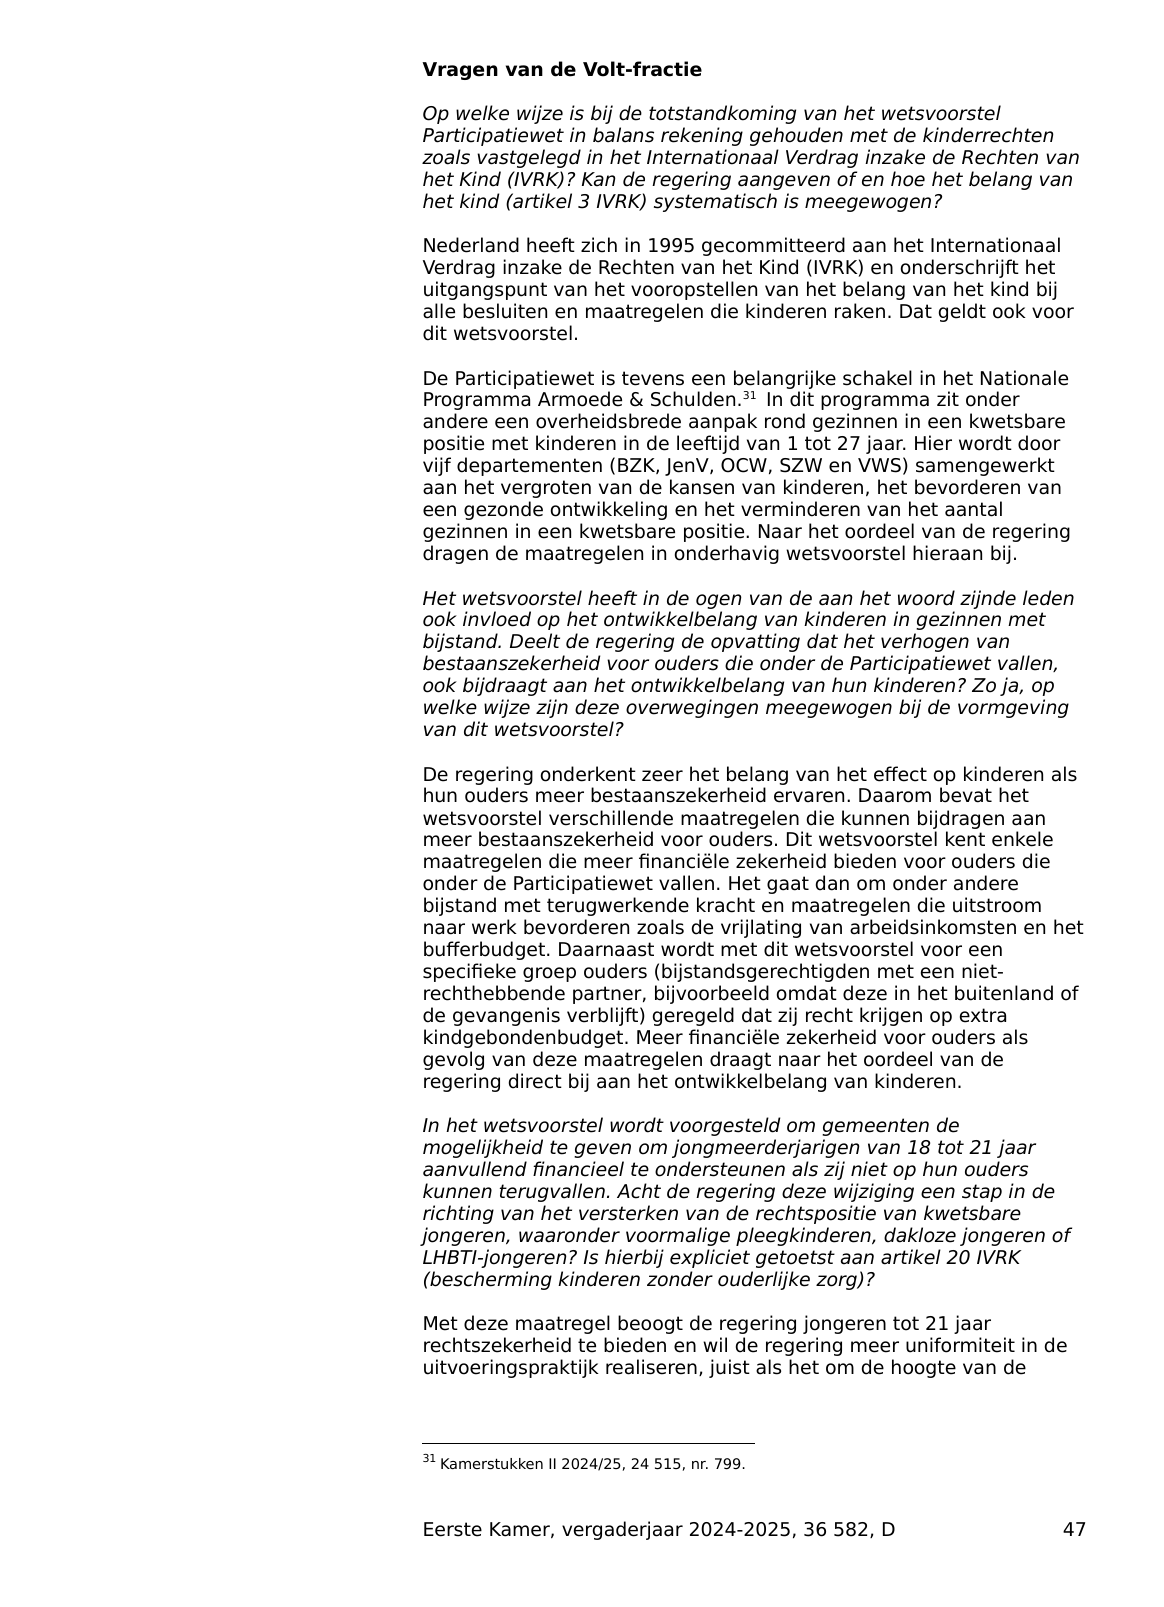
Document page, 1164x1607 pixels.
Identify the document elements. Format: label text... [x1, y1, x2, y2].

text Kamerstukken II 2024/25, 24 515, nr. 799. [422, 1452, 1087, 1474]
text Met deze maatregel beoogt de regering jongeren tot 21 jaar rechtszekerheid te bieden en wil de regering meer uniformiteit in de uitvoeringspraktijk realiseren, juist als het om de hoogte van de [422, 1313, 1087, 1379]
text Het wetsvoorstel heeft in de ogen van de aan het woord zijnde leden ook invloed op het ontwikkelbelang van kinderen in gezinnen met bijstand. Deelt de regering de opvatting dat het verhogen van bestaanszekerheid voor ouders die onder de Participatiewet vallen, ook bijdraagt aan het ontwikkelbelang van hun kinderen? Zo ja, op welke wijze zijn deze overwegingen meegewogen bij de vormgeving van dit wetsvoorstel? [422, 587, 1087, 741]
text Op welke wijze is bij de totstandkoming van het wetsvoorstel Participatiewet in balans rekening gehouden met de kinderrechten zoals vastgelegd in het Internationaal Verdrag inzake de Rechten van het Kind (IVRK)? Kan de regering aangeven of en hoe het belang van het kind (artikel 3 IVRK) systematisch is meegewogen? [422, 103, 1087, 213]
text De regering onderkent zeer het belang van het effect op kinderen als hun ouders meer bestaanszekerheid ervaren. Daarom bevat het wetsvoorstel verschillende maatregelen die kunnen bijdragen aan meer bestaanszekerheid voor ouders. Dit wetsvoorstel kent enkele maatregelen die meer financiële zekerheid bieden voor ouders die onder de Participatiewet vallen. Het gaat dan om onder andere bijstand met terugwerkende kracht en maatregelen die uitstroom naar werk bevorderen zoals de vrijlating van arbeidsinkomsten en het bufferbudget. Daarnaast wordt met dit wetsvoorstel voor een specifieke groep ouders (bijstandsgerechtigden met een niet-rechthebbende partner, bijvoorbeeld omdat deze in het buitenland of de gevangenis verblijft) geregeld dat zij recht krijgen op extra kindgebondenbudget. Meer financiële zekerheid voor ouders als gevolg van deze maatregelen draagt naar het oordeel van de regering direct bij aan het ontwikkelbelang van kinderen. [422, 763, 1087, 1093]
subtitle Vragen van de Volt-fractie [422, 59, 1087, 81]
text In het wetsvoorstel wordt voorgesteld om gemeenten de mogelijkheid te geven om jongmeerderjarigen van 18 tot 21 jaar aanvullend financieel te ondersteunen als zij niet op hun ouders kunnen terugvallen. Acht de regering deze wijziging een stap in de richting van het versterken van de rechtspositie van kwetsbare jongeren, waaronder voormalige pleegkinderen, dakloze jongeren of LHBTI-jongeren? Is hierbij expliciet getoetst aan artikel 20 IVRK (bescherming kinderen zonder ouderlijke zorg)? [422, 1115, 1087, 1291]
text Nederland heeft zich in 1995 gecommitteerd aan het Internationaal Verdrag inzake de Rechten van het Kind (IVRK) en onderschrijft het uitgangspunt van het vooropstellen van het belang van het kind bij alle besluiten en maatregelen die kinderen raken. Dat geldt ook voor dit wetsvoorstel. [422, 235, 1087, 345]
text De Participatiewet is tevens een belangrijke schakel in het Nationale Programma Armoede & Schulden. In dit programma zit onder andere een overheidsbrede aanpak rond gezinnen in een kwetsbare positie met kinderen in de leeftijd van 1 tot 27 jaar. Hier wordt door vijf departementen (BZK, JenV, OCW, SZW en VWS) samengewerkt aan het vergroten van de kansen van kinderen, het bevorderen van een gezonde ontwikkeling en het verminderen van het aantal gezinnen in een kwetsbare positie. Naar het oordeel van de regering dragen de maatregelen in onderhavig wetsvoorstel hieraan bij. [422, 367, 1087, 565]
